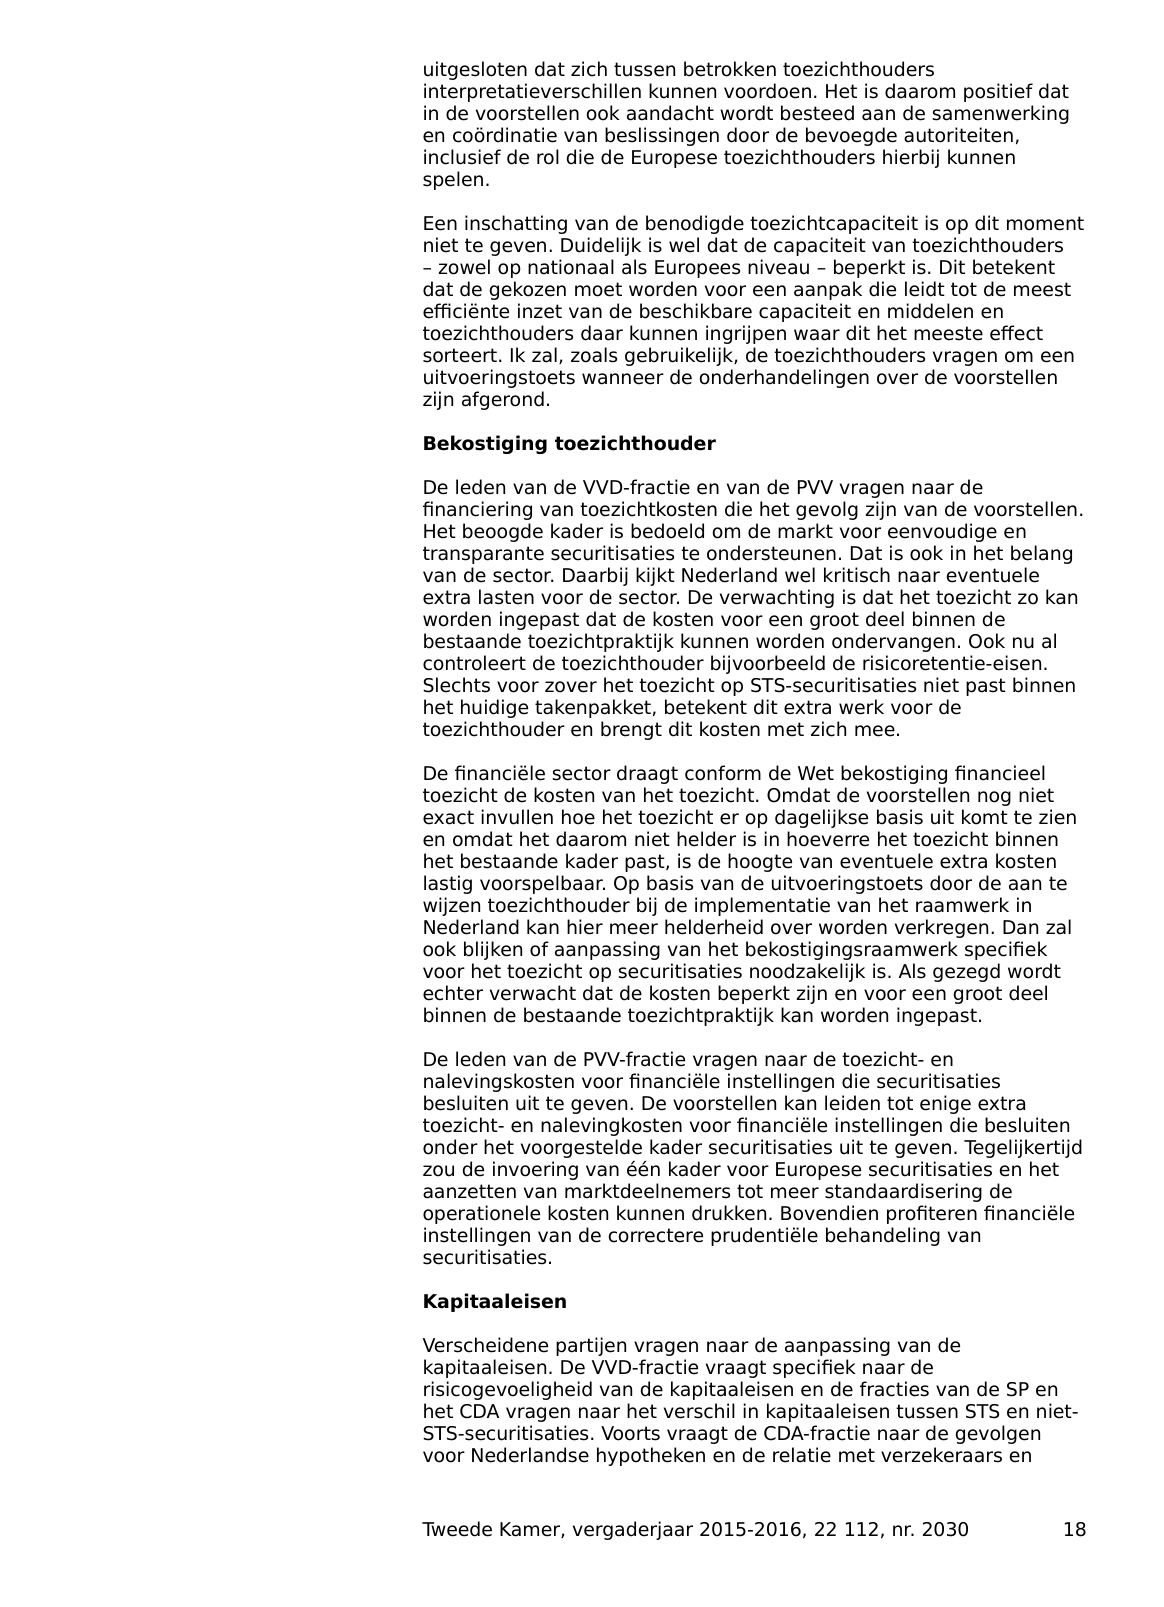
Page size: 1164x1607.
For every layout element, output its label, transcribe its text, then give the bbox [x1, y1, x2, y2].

subtitle Kapitaaleisen [422, 1291, 1087, 1313]
text uitgesloten dat zich tussen betrokken toezichthouders interpretatieverschillen kunnen voordoen. Het is daarom positief dat in de voorstellen ook aandacht wordt besteed aan de samenwerking en coördinatie van beslissingen door de bevoegde autoriteiten, inclusief de rol die de Europese toezichthouders hierbij kunnen spelen. [422, 59, 1087, 191]
text De leden van de VVD-fractie en van de PVV vragen naar de financiering van toezichtkosten die het gevolg zijn van de voorstellen. Het beoogde kader is bedoeld om de markt voor eenvoudige en transparante securitisaties te ondersteunen. Dat is ook in het belang van de sector. Daarbij kijkt Nederland wel kritisch naar eventuele extra lasten voor de sector. De verwachting is dat het toezicht zo kan worden ingepast dat de kosten voor een groot deel binnen de bestaande toezichtpraktijk kunnen worden ondervangen. Ook nu al controleert de toezichthouder bijvoorbeeld de risicoretentie-eisen. Slechts voor zover het toezicht op STS-securitisaties niet past binnen het huidige takenpakket, betekent dit extra werk voor de toezichthouder en brengt dit kosten met zich mee. [422, 477, 1087, 741]
subtitle Bekostiging toezichthouder [422, 433, 1087, 455]
text Verscheidene partijen vragen naar de aanpassing van de kapitaaleisen. De VVD-fractie vraagt specifiek naar de risicogevoeligheid van de kapitaaleisen en de fracties van de SP en het CDA vragen naar het verschil in kapitaaleisen tussen STS en niet-STS-securitisaties. Voorts vraagt de CDA-fractie naar de gevolgen voor Nederlandse hypotheken en de relatie met verzekeraars en [422, 1335, 1087, 1467]
text Een inschatting van de benodigde toezichtcapaciteit is op dit moment niet te geven. Duidelijk is wel dat de capaciteit van toezichthouders – zowel op nationaal als Europees niveau – beperkt is. Dit betekent dat de gekozen moet worden voor een aanpak die leidt tot de meest efficiënte inzet van de beschikbare capaciteit en middelen en toezichthouders daar kunnen ingrijpen waar dit het meeste effect sorteert. Ik zal, zoals gebruikelijk, de toezichthouders vragen om een uitvoeringstoets wanneer de onderhandelingen over de voorstellen zijn afgerond. [422, 213, 1087, 411]
text De financiële sector draagt conform de Wet bekostiging financieel toezicht de kosten van het toezicht. Omdat de voorstellen nog niet exact invullen hoe het toezicht er op dagelijkse basis uit komt te zien en omdat het daarom niet helder is in hoeverre het toezicht binnen het bestaande kader past, is de hoogte van eventuele extra kosten lastig voorspelbaar. Op basis van de uitvoeringstoets door de aan te wijzen toezichthouder bij de implementatie van het raamwerk in Nederland kan hier meer helderheid over worden verkregen. Dan zal ook blijken of aanpassing van het bekostigingsraamwerk specifiek voor het toezicht op securitisaties noodzakelijk is. Als gezegd wordt echter verwacht dat de kosten beperkt zijn en voor een groot deel binnen de bestaande toezichtpraktijk kan worden ingepast. [422, 763, 1087, 1027]
text De leden van de PVV-fractie vragen naar de toezicht- en nalevingskosten voor financiële instellingen die securitisaties besluiten uit te geven. De voorstellen kan leiden tot enige extra toezicht- en nalevingkosten voor financiële instellingen die besluiten onder het voorgestelde kader securitisaties uit te geven. Tegelijkertijd zou de invoering van één kader voor Europese securitisaties en het aanzetten van marktdeelnemers tot meer standaardisering de operationele kosten kunnen drukken. Bovendien profiteren financiële instellingen van de correctere prudentiële behandeling van securitisaties. [422, 1049, 1087, 1269]
